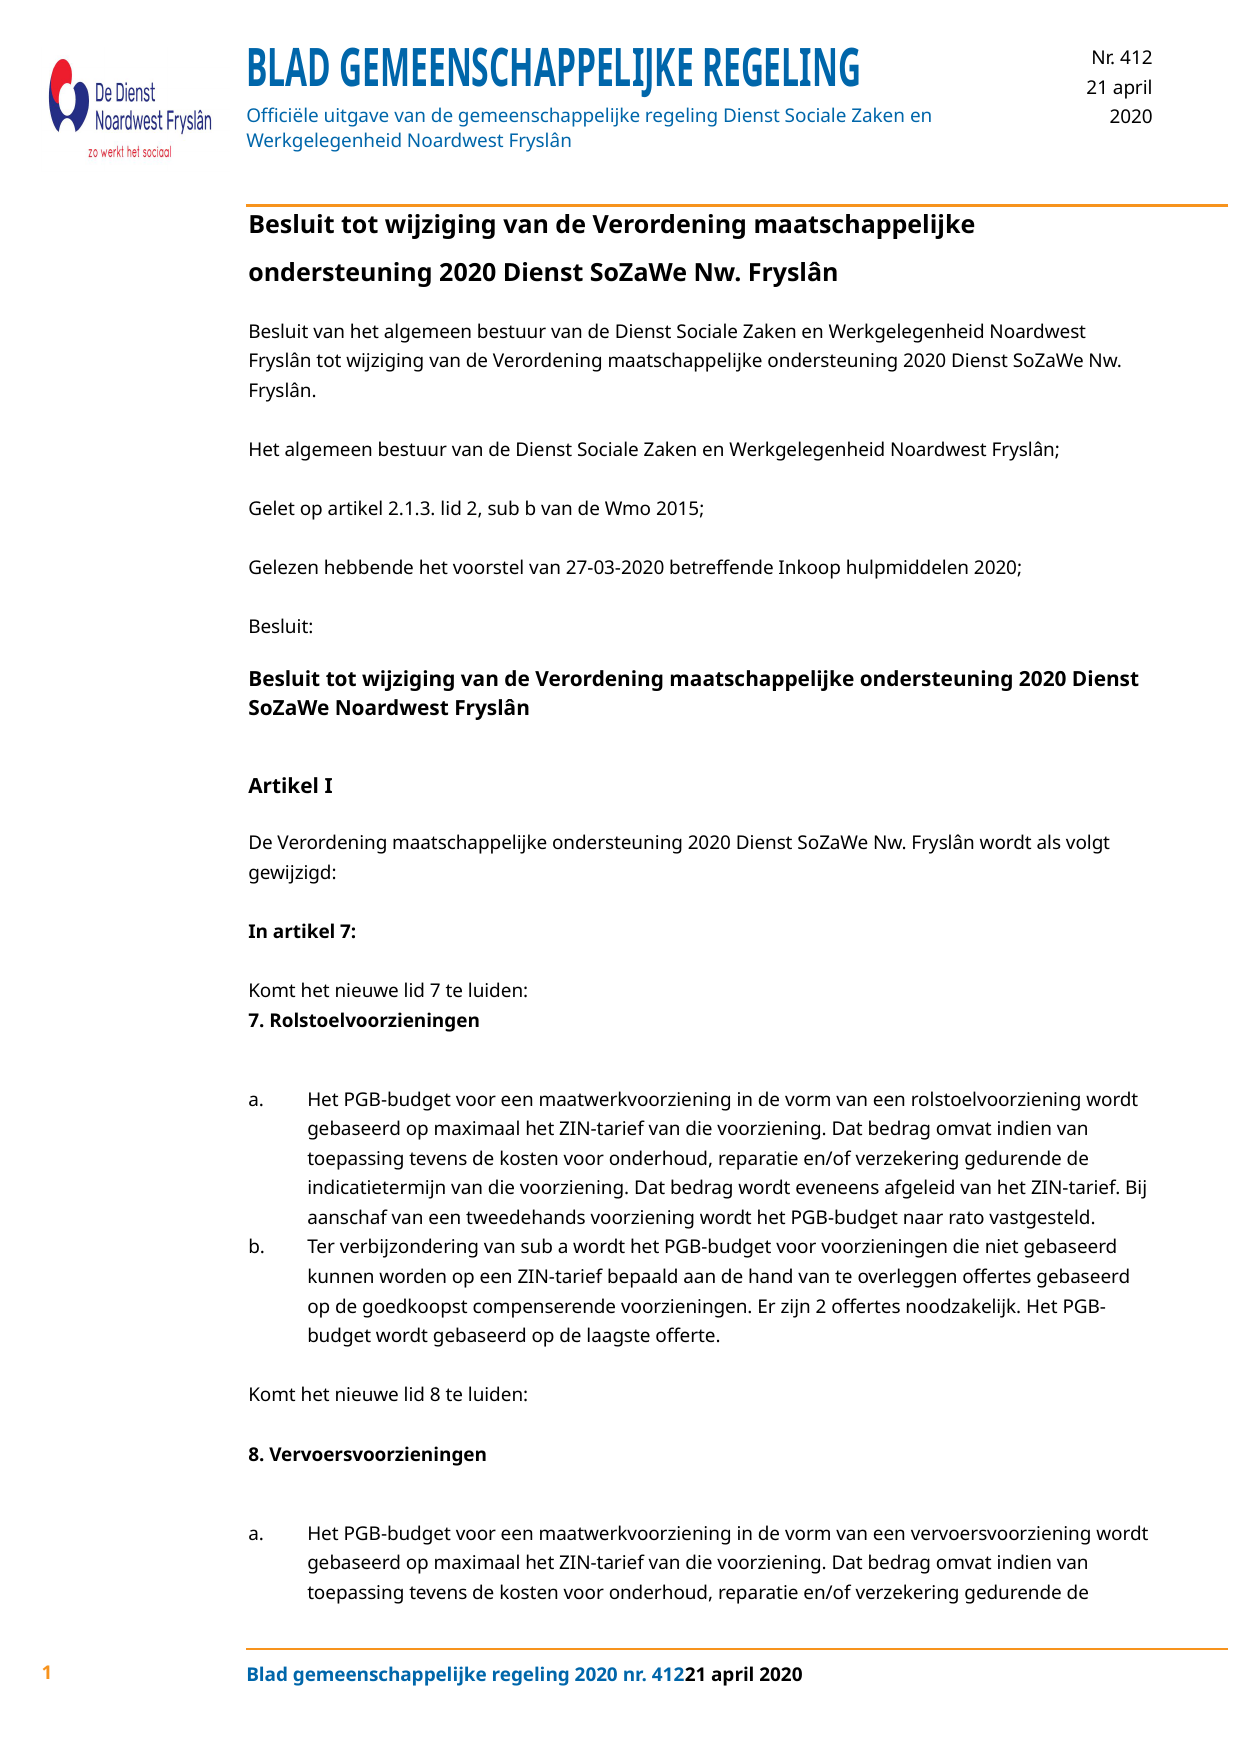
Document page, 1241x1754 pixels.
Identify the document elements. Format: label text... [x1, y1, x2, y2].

text 7. Rolstoelvoorzieningen [248, 1007, 1152, 1033]
text Besluit van het algemeen bestuur van de Dienst Sociale Zaken en Werkgelegenheid Noardwest Fryslân tot wijziging van de Verordening maatschappelijke ondersteuning 2020 Dienst SoZaWe Nw. Fryslân. [248, 318, 1152, 403]
text Besluit tot wijziging van de Verordening maatschappelijke ondersteuning 2020 Dienst SoZaWe Nw. Fryslân [248, 207, 1152, 288]
text In artikel 7: [248, 918, 1152, 944]
text Het algemeen bestuur van de Dienst Sociale Zaken en Werkgelegenheid Noardwest Fryslân; [248, 436, 1152, 462]
text Besluit: [248, 614, 1152, 639]
list Het PGB-budget voor een maatwerkvoorziening in de vorm van een rolstoelvoorziening wordt gebaseerd op maximaal het ZIN-tarief van die voorziening. Dat bedrag omvat indien van toepassing tevens de kosten voor onderhoud, reparatie en/of verzekering gedurende de indicatietermijn van die voorziening. Dat bedrag wordt eveneens afgeleid van het ZIN-tarief. Bij aanschaf van een tweedehands voorziening wordt het PGB-budget naar rato vastgesteld. [248, 1086, 1152, 1230]
text Komt het nieuwe lid 7 te luiden: [248, 977, 1152, 1003]
text Komt het nieuwe lid 8 te luiden: [248, 1382, 1152, 1407]
text Artikel I [248, 771, 1152, 800]
list Het PGB-budget voor een maatwerkvoorziening in de vorm van een vervoersvoorziening wordt gebaseerd op maximaal het ZIN-tarief van die voorziening. Dat bedrag omvat indien van toepassing tevens de kosten voor onderhoud, reparatie en/of verzekering gedurende de [248, 1520, 1152, 1604]
list Ter verbijzondering van sub a wordt het PGB-budget voor voorzieningen die niet gebaseerd kunnen worden op een ZIN-tarief bepaald aan de hand van te overleggen offertes gebaseerd op de goedkoopst compenserende voorzieningen. Er zijn 2 offertes noodzakelijk. Het PGB-budget wordt gebaseerd op de laagste offerte. [248, 1234, 1152, 1348]
text Besluit tot wijziging van de Verordening maatschappelijke ondersteuning 2020 Dienst SoZaWe Noardwest Fryslân [248, 664, 1152, 721]
text De Verordening maatschappelijke ondersteuning 2020 Dienst SoZaWe Nw. Fryslân wordt als volgt gewijzigd: [248, 829, 1152, 885]
picture [41, 47, 231, 172]
text 8. Vervoersvoorzieningen [248, 1441, 1152, 1467]
text Gelet op artikel 2.1.3. lid 2, sub b van de Wmo 2015; [248, 495, 1152, 521]
text Gelezen hebbende het voorstel van 27-03-2020 betreffende Inkoop hulpmiddelen 2020; [248, 554, 1152, 580]
